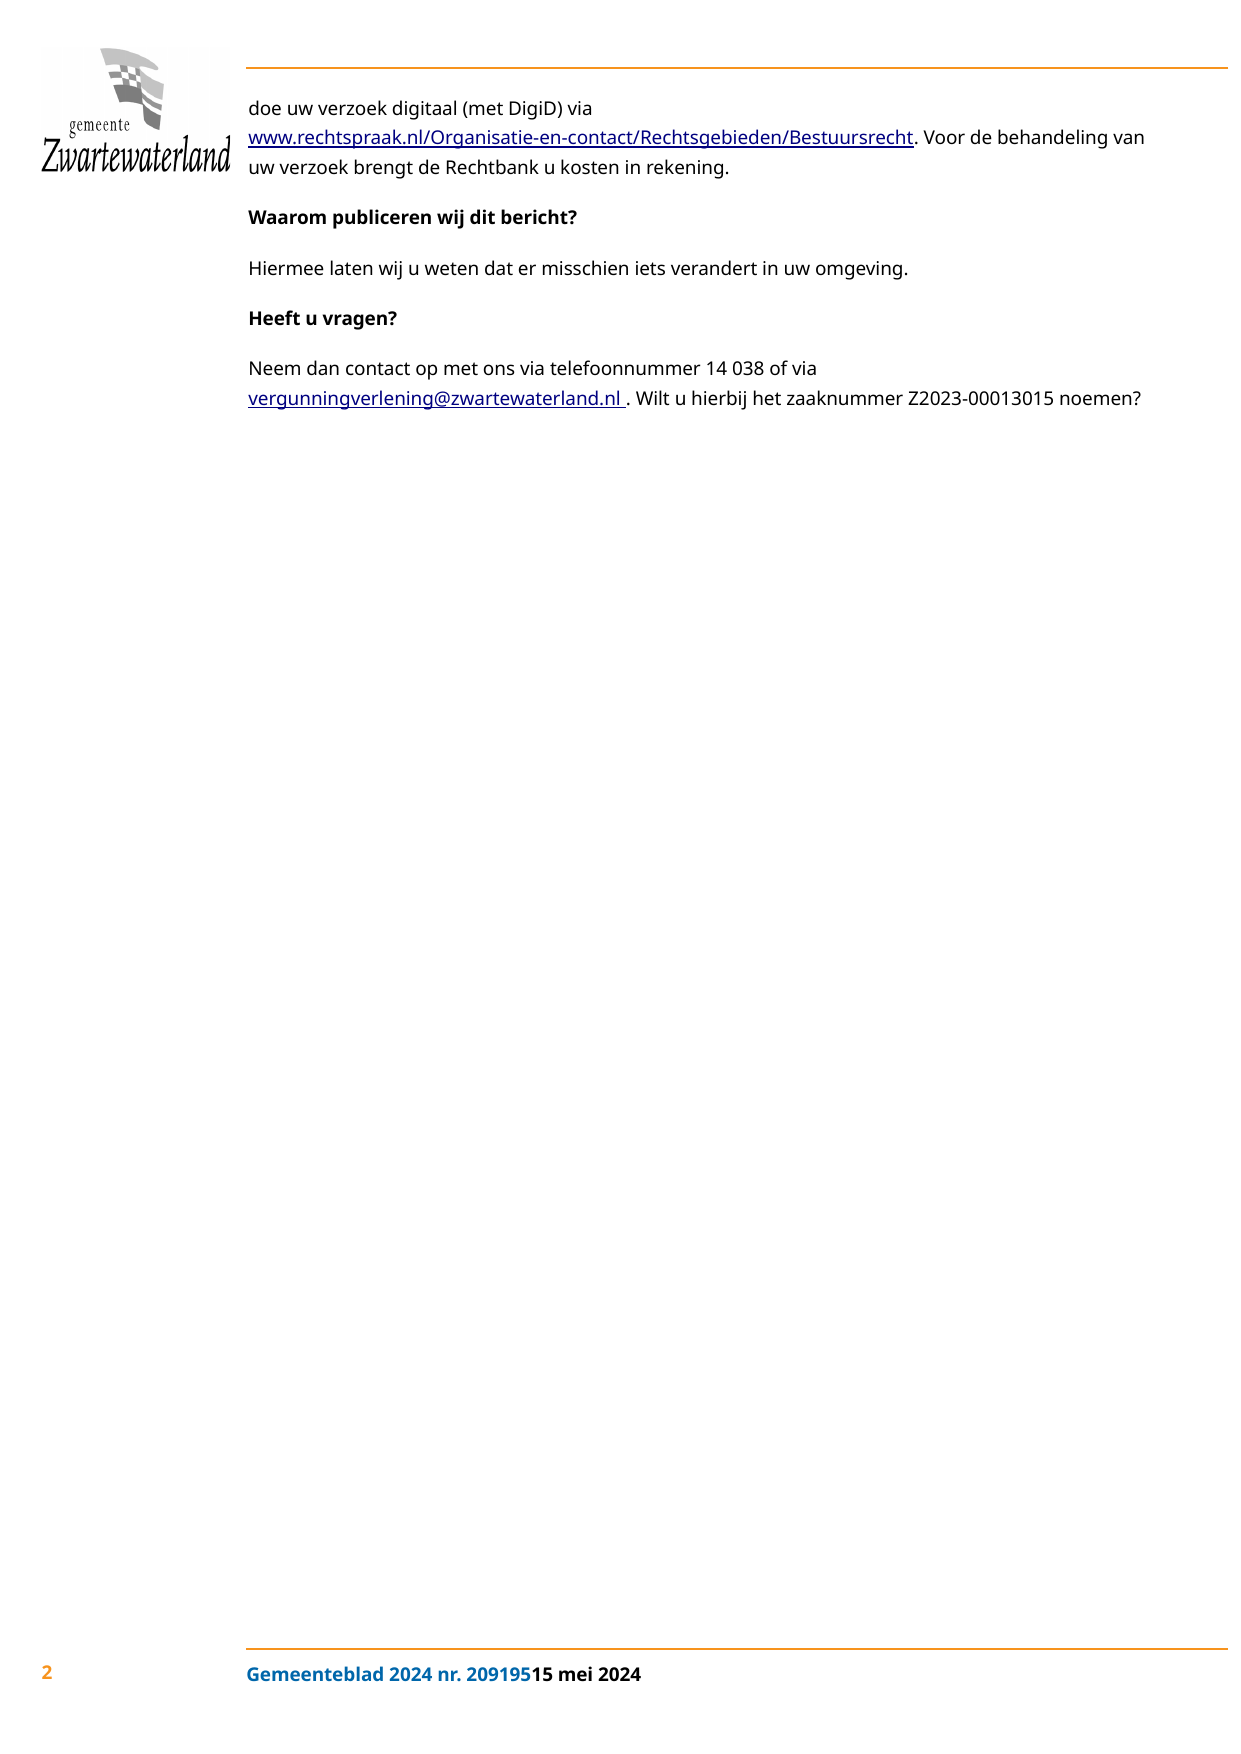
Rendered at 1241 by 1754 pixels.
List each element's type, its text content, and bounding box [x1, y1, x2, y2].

text doe uw verzoek digitaal (met DigiD) via www.rechtspraak.nl/Organisatie-en-contact/Rechtsgebieden/Bestuursrecht. Voor de behandeling van uw verzoek brengt de Rechtbank u kosten in rekening. [248, 95, 1152, 180]
text Heeft u vragen? [248, 305, 1152, 331]
picture [41, 47, 231, 172]
text Neem dan contact op met ons via telefoonnummer 14 038 of via vergunningverlening@zwartewaterland.nl . Wilt u hierbij het zaaknummer Z2023-00013015 noemen? [248, 356, 1152, 411]
text Hiermee laten wij u weten dat er misschien iets verandert in uw omgeving. [248, 255, 1152, 281]
text Waarom publiceren wij dit bericht? [248, 204, 1152, 230]
